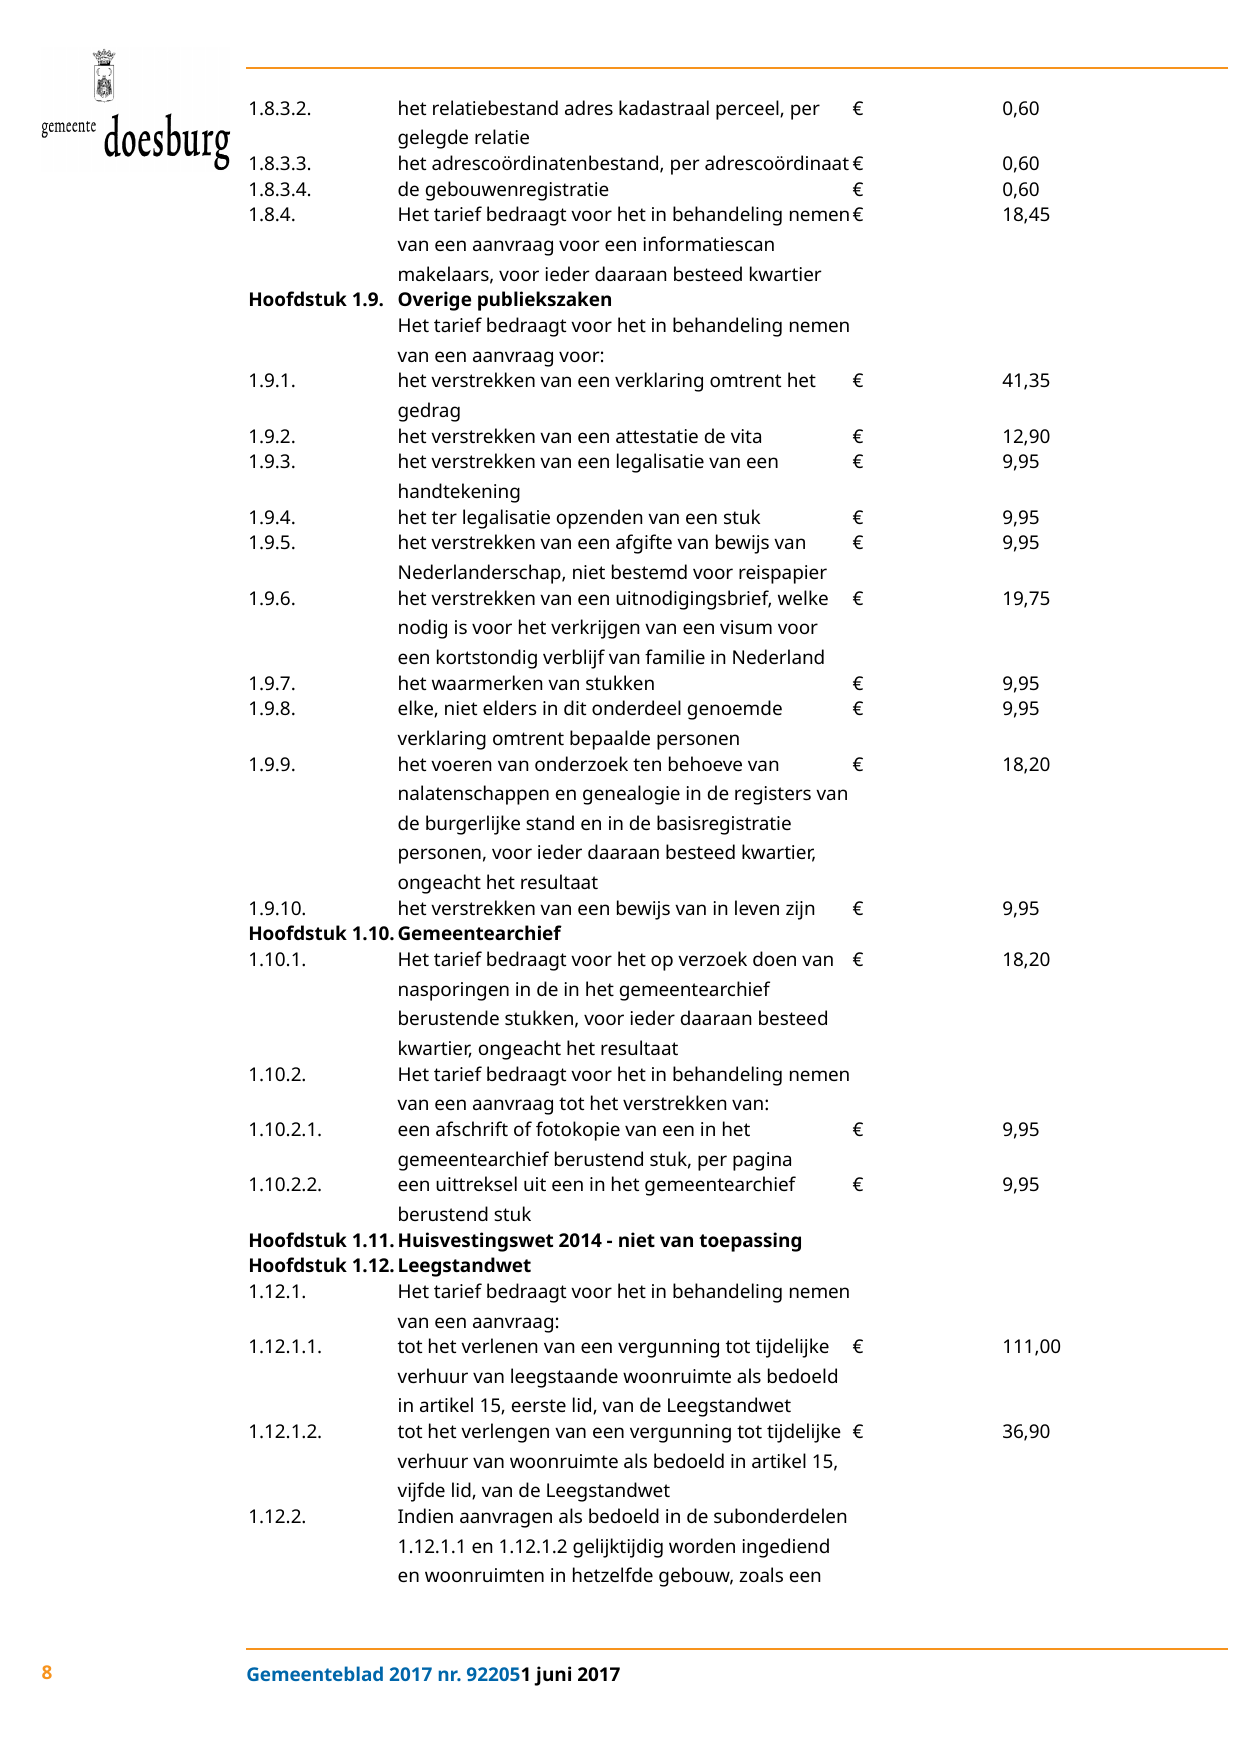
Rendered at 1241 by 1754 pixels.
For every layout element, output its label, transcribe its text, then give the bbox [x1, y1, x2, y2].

table_cell het verstrekken van een attestatie de vita [398, 423, 852, 448]
table_cell [853, 1503, 1002, 1588]
table_cell het waarmerken van stukken [398, 670, 852, 696]
table_cell 111,00 [1002, 1334, 1152, 1418]
table_cell € [853, 150, 1002, 176]
table_cell [853, 1061, 1002, 1116]
table_cell 1.10.1. [248, 946, 397, 1061]
table_cell [1002, 921, 1152, 946]
table_cell € [853, 504, 1002, 529]
table_cell € [853, 449, 1002, 504]
table_cell 9,95 [1002, 1171, 1152, 1227]
table_cell 1.9.7. [248, 670, 397, 696]
table_cell 1.10.2.1. [248, 1116, 397, 1171]
table_cell 19,75 [1002, 585, 1152, 670]
table_cell 1.9.4. [248, 504, 397, 529]
table_cell 1.9.9. [248, 751, 397, 895]
table_cell [1002, 1227, 1152, 1252]
table_cell € [853, 202, 1002, 286]
table_cell € [853, 423, 1002, 448]
table_cell € [853, 368, 1002, 423]
table_cell 9,95 [1002, 449, 1152, 504]
table_cell Huisvestingswet 2014 - niet van toepassing [398, 1227, 852, 1252]
table_cell € [853, 1171, 1002, 1227]
table_cell Het tarief bedraagt voor het in behandeling nemen van een aanvraag voor: [398, 312, 852, 367]
picture [41, 47, 231, 172]
table_cell het adrescoördinatenbestand, per adrescoördinaat [398, 150, 852, 176]
table_cell 1.12.1.2. [248, 1419, 397, 1503]
table_cell 1.9.8. [248, 696, 397, 751]
table_cell 18,20 [1002, 946, 1152, 1061]
table_cell 1.9.5. [248, 530, 397, 585]
table_cell € [853, 670, 1002, 696]
table_cell € [853, 95, 1002, 150]
table_cell het relatiebestand adres kadastraal perceel, per gelegde relatie [398, 95, 852, 150]
table_cell 1.9.2. [248, 423, 397, 448]
table_cell Het tarief bedraagt voor het op verzoek doen van nasporingen in de in het gemeentearchief berustende stukken, voor ieder daaraan besteed kwartier, ongeacht het resultaat [398, 946, 852, 1061]
table_cell € [853, 895, 1002, 921]
table_cell [1002, 1253, 1152, 1278]
table_cell [1002, 1278, 1152, 1333]
table_cell een afschrift of fotokopie van een in het gemeentearchief berustend stuk, per pagina [398, 1116, 852, 1171]
table_cell € [853, 751, 1002, 895]
table_cell 9,95 [1002, 895, 1152, 921]
table_cell [248, 312, 397, 367]
table_cell 1.10.2.2. [248, 1171, 397, 1227]
table_cell [1002, 312, 1152, 367]
table_cell [853, 312, 1002, 367]
table_cell het verstrekken van een afgifte van bewijs van Nederlanderschap, niet bestemd voor reispapier [398, 530, 852, 585]
table_cell Indien aanvragen als bedoeld in de subonderdelen 1.12.1.1 en 1.12.1.2 gelijktijdig worden ingediend en woonruimten in hetzelfde gebouw, zoals een [398, 1503, 852, 1588]
table_cell 41,35 [1002, 368, 1152, 423]
table_cell de gebouwenregistratie [398, 176, 852, 202]
table_cell € [853, 176, 1002, 202]
table_cell tot het verlengen van een vergunning tot tijdelijke verhuur van woonruimte als bedoeld in artikel 15, vijfde lid, van de Leegstandwet [398, 1419, 852, 1503]
table_cell tot het verlenen van een vergunning tot tijdelijke verhuur van leegstaande woonruimte als bedoeld in artikel 15, eerste lid, van de Leegstandwet [398, 1334, 852, 1418]
table_cell 1.12.1.1. [248, 1334, 397, 1418]
table_cell het verstrekken van een bewijs van in leven zijn [398, 895, 852, 921]
table_cell een uittreksel uit een in het gemeentearchief berustend stuk [398, 1171, 852, 1227]
table_cell € [853, 1419, 1002, 1503]
table_cell het verstrekken van een verklaring omtrent het gedrag [398, 368, 852, 423]
table_cell 0,60 [1002, 176, 1152, 202]
table_cell 36,90 [1002, 1419, 1152, 1503]
table_cell [1002, 1061, 1152, 1116]
table_cell 18,20 [1002, 751, 1152, 895]
table_cell € [853, 946, 1002, 1061]
table_cell [853, 286, 1002, 312]
table_cell € [853, 696, 1002, 751]
table_cell het ter legalisatie opzenden van een stuk [398, 504, 852, 529]
table_cell 0,60 [1002, 150, 1152, 176]
table_cell Het tarief bedraagt voor het in behandeling nemen van een aanvraag: [398, 1278, 852, 1333]
table_cell 1.8.3.4. [248, 176, 397, 202]
table_cell elke, niet elders in dit onderdeel genoemde verklaring omtrent bepaalde personen [398, 696, 852, 751]
table_cell € [853, 1334, 1002, 1418]
table_cell € [853, 585, 1002, 670]
table_cell [853, 1278, 1002, 1333]
table_cell 1.8.3.3. [248, 150, 397, 176]
table_cell 1.9.10. [248, 895, 397, 921]
table_cell 1.12.2. [248, 1503, 397, 1588]
table_cell Hoofdstuk 1.11. [248, 1227, 397, 1252]
table_cell 9,95 [1002, 530, 1152, 585]
table_cell 9,95 [1002, 1116, 1152, 1171]
table_cell Gemeentearchief [398, 921, 852, 946]
table_cell 1.9.6. [248, 585, 397, 670]
table_cell het voeren van onderzoek ten behoeve van nalatenschappen en genealogie in de registers van de burgerlijke stand en in de basisregistratie personen, voor ieder daaraan besteed kwartier, ongeacht het resultaat [398, 751, 852, 895]
table_cell 1.8.3.2. [248, 95, 397, 150]
table_cell 1.12.1. [248, 1278, 397, 1333]
table_cell Hoofdstuk 1.10. [248, 921, 397, 946]
table_cell 12,90 [1002, 423, 1152, 448]
table_cell Hoofdstuk 1.12. [248, 1253, 397, 1278]
table_cell 1.9.1. [248, 368, 397, 423]
table_cell Het tarief bedraagt voor het in behandeling nemen van een aanvraag tot het verstrekken van: [398, 1061, 852, 1116]
table_cell € [853, 530, 1002, 585]
table_cell [853, 1227, 1002, 1252]
table_cell het verstrekken van een legalisatie van een handtekening [398, 449, 852, 504]
table_cell 0,60 [1002, 95, 1152, 150]
table_cell [1002, 286, 1152, 312]
table_cell € [853, 1116, 1002, 1171]
table_cell Overige publiekszaken [398, 286, 852, 312]
table_cell [853, 1253, 1002, 1278]
table_cell 1.8.4. [248, 202, 397, 286]
table_cell 1.10.2. [248, 1061, 397, 1116]
table_cell Leegstandwet [398, 1253, 852, 1278]
table_cell 1.9.3. [248, 449, 397, 504]
table_cell [1002, 1503, 1152, 1588]
table_cell 18,45 [1002, 202, 1152, 286]
table_cell 9,95 [1002, 670, 1152, 696]
table_cell Het tarief bedraagt voor het in behandeling nemen van een aanvraag voor een informatiescan makelaars, voor ieder daaraan besteed kwartier [398, 202, 852, 286]
table_cell 9,95 [1002, 504, 1152, 529]
table_cell Hoofdstuk 1.9. [248, 286, 397, 312]
table_cell het verstrekken van een uitnodigingsbrief, welke nodig is voor het verkrijgen van een visum voor een kortstondig verblijf van familie in Nederland [398, 585, 852, 670]
table_cell [853, 921, 1002, 946]
table_cell 9,95 [1002, 696, 1152, 751]
